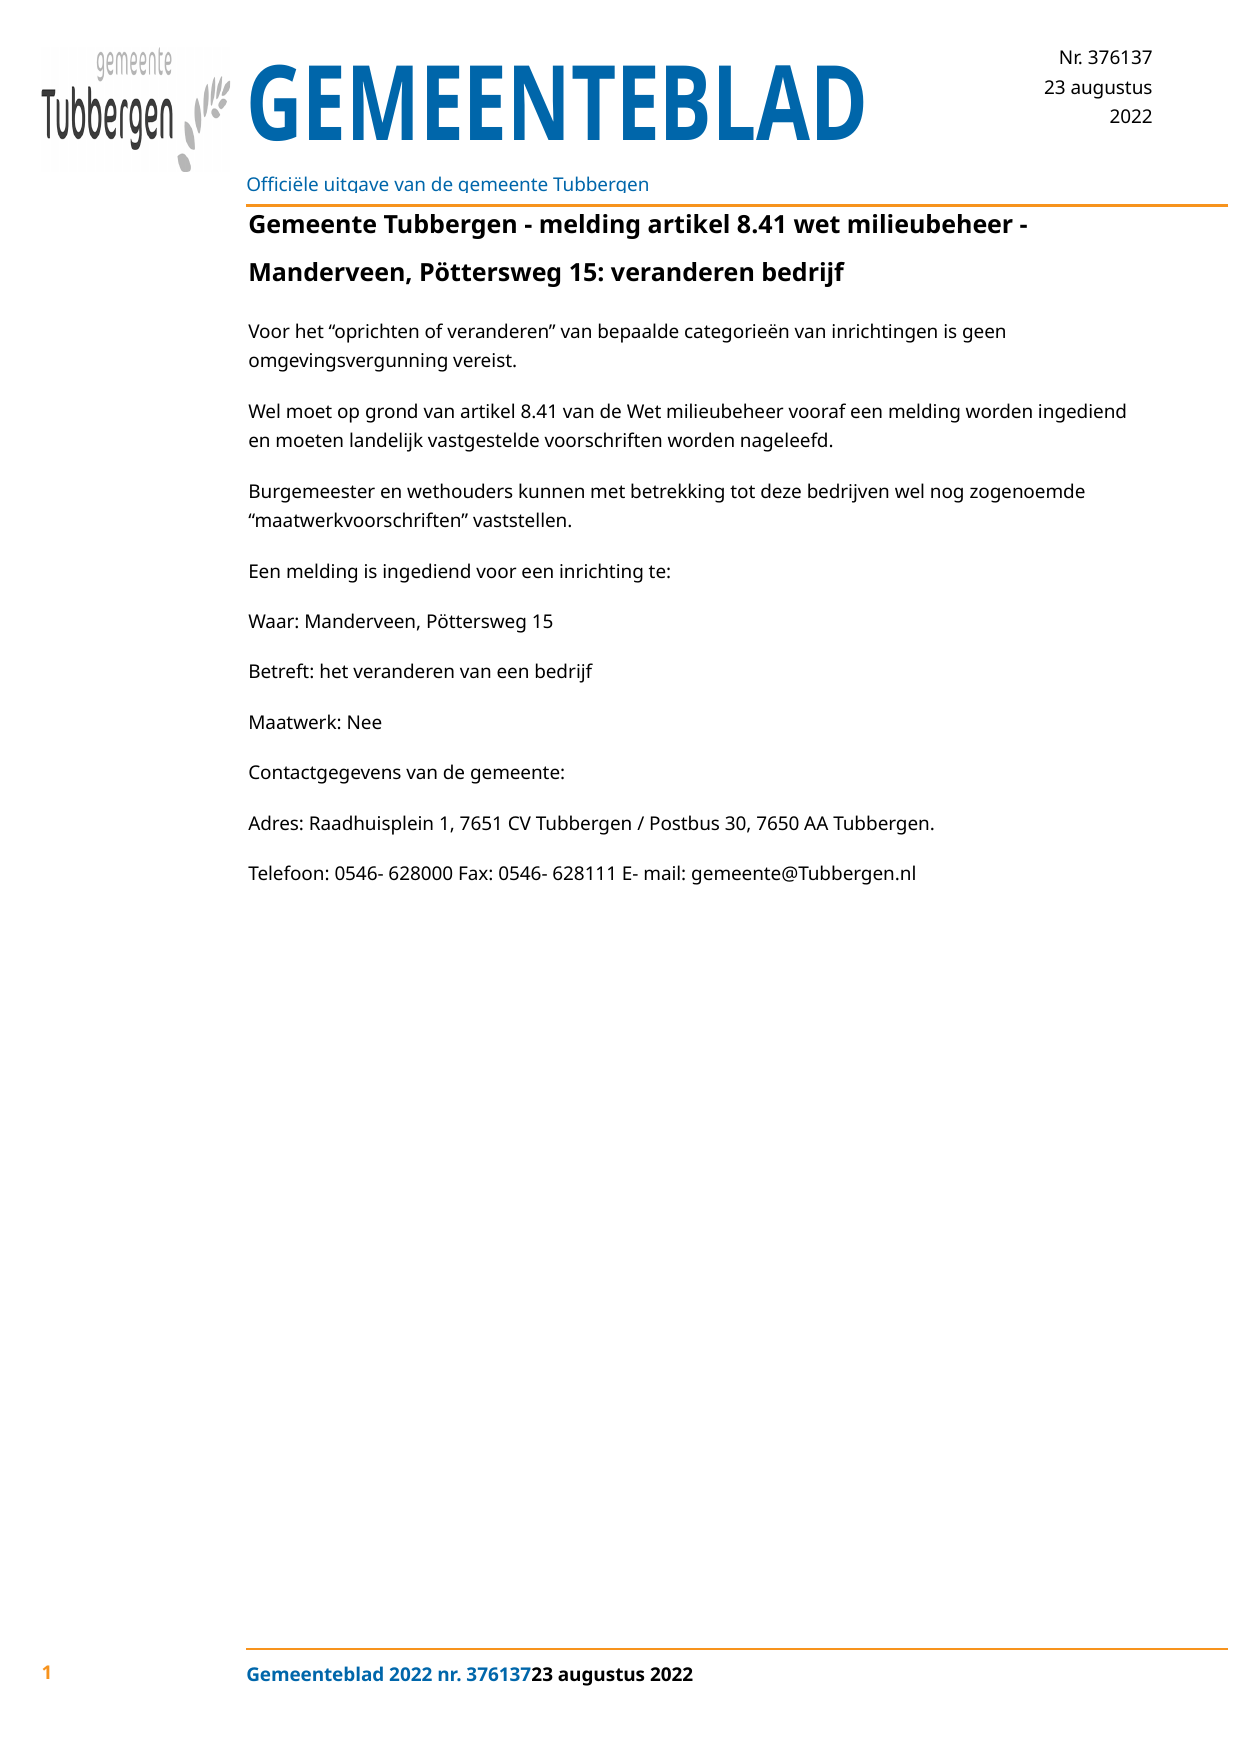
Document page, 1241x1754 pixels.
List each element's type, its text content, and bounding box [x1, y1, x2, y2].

text Gemeente Tubbergen - melding artikel 8.41 wet milieubeheer - Manderveen, Pöttersweg 15: veranderen bedrijf [248, 207, 1152, 288]
text Telefoon: 0546- 628000 Fax: 0546- 628111 E- mail: gemeente@Tubbergen.nl [248, 860, 1152, 886]
picture [41, 47, 231, 172]
text Contactgegevens van de gemeente: [248, 759, 1152, 785]
text Adres: Raadhuisplein 1, 7651 CV Tubbergen / Postbus 30, 7650 AA Tubbergen. [248, 810, 1152, 836]
text Maatwerk: Nee [248, 709, 1152, 735]
text Burgemeester en wethouders kunnen met betrekking tot deze bedrijven wel nog zogenoemde “maatwerkvoorschriften” vaststellen. [248, 478, 1152, 533]
text Een melding is ingediend voor een inrichting te: [248, 558, 1152, 584]
text Betreft: het veranderen van een bedrijf [248, 659, 1152, 684]
text Waar: Manderveen, Pöttersweg 15 [248, 608, 1152, 634]
text Wel moet op grond van artikel 8.41 van de Wet milieubeheer vooraf een melding worden ingediend en moeten landelijk vastgestelde voorschriften worden nageleefd. [248, 398, 1152, 453]
text Voor het “oprichten of veranderen” van bepaalde categorieën van inrichtingen is geen omgevingsvergunning vereist. [248, 318, 1152, 373]
